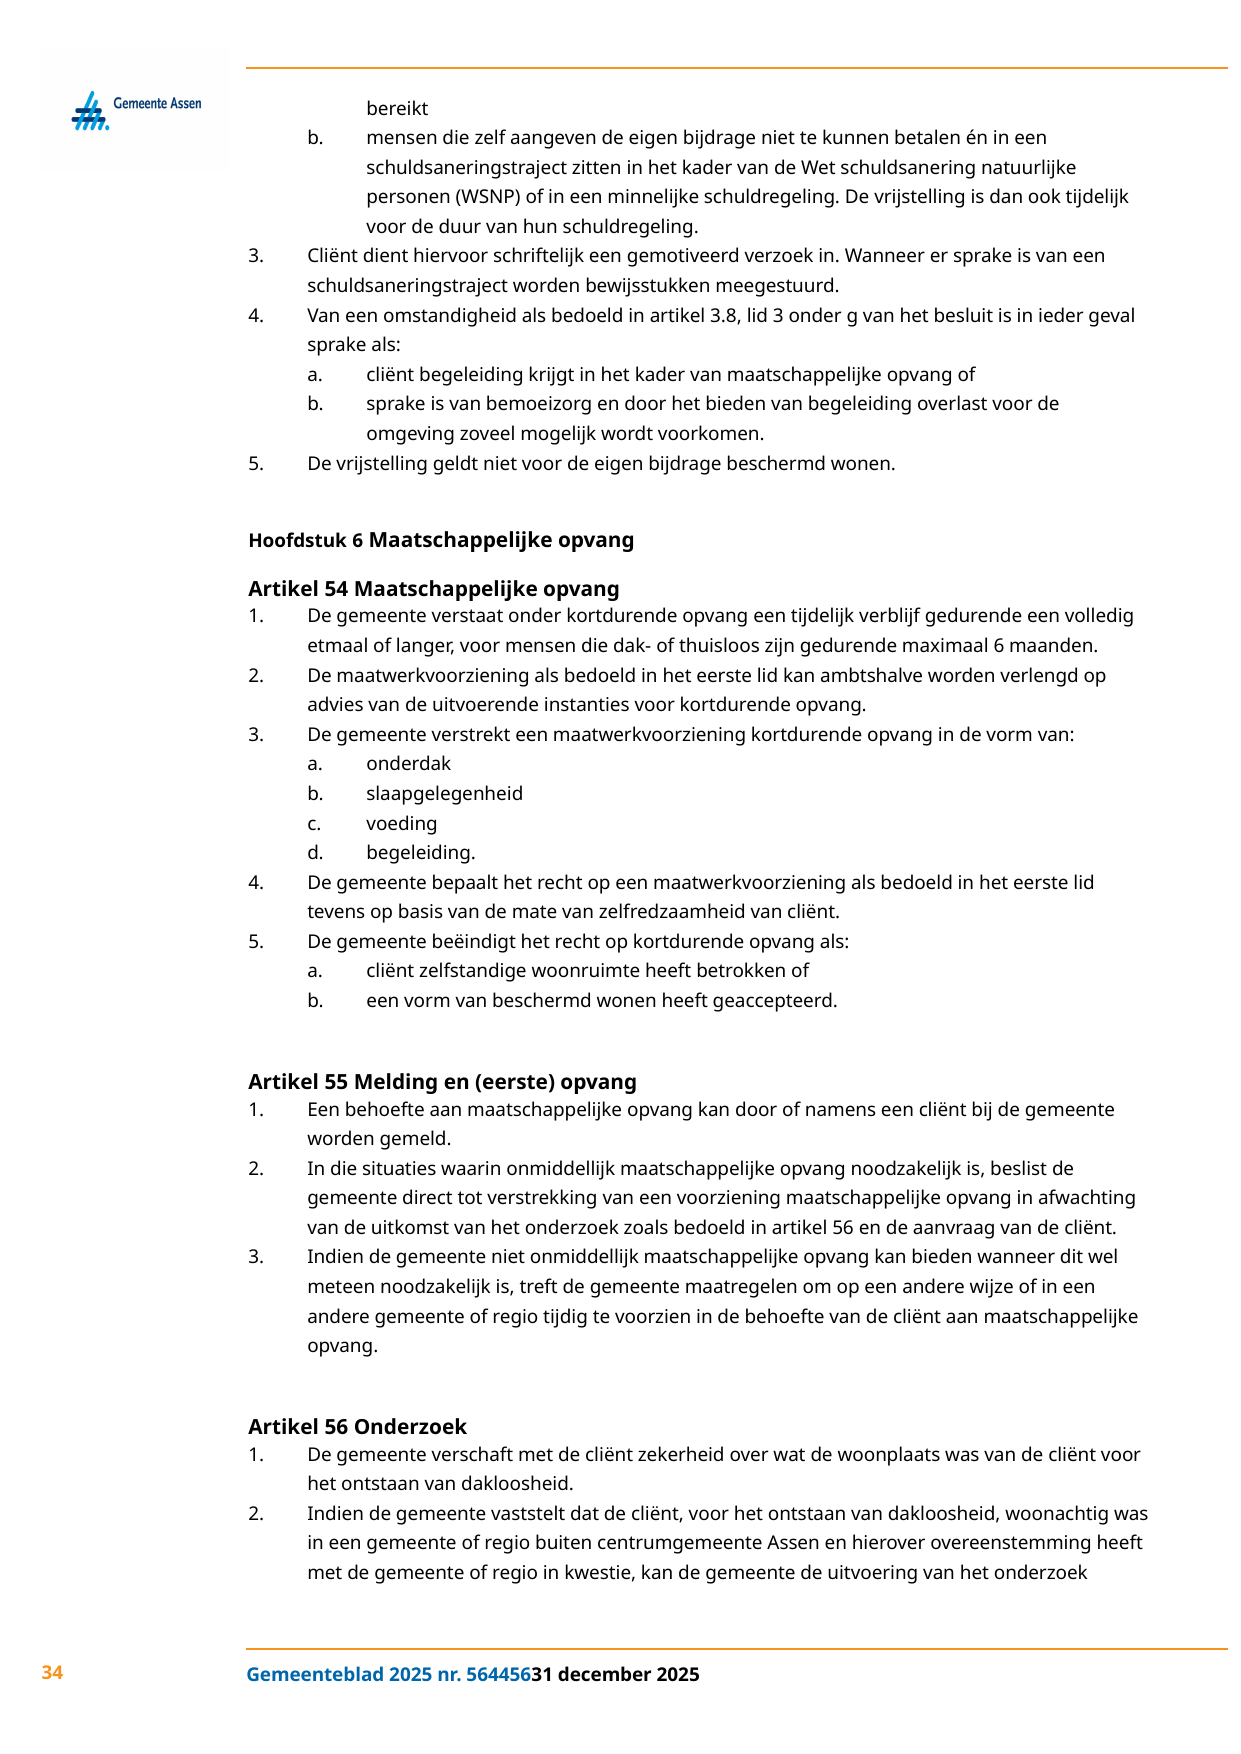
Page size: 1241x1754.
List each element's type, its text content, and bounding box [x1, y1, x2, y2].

list De gemeente bepaalt het recht op een maatwerkvoorziening als bedoeld in het eerste lid tevens op basis van de mate van zelfredzaamheid van cliënt. [248, 869, 1152, 924]
list begeleiding. [307, 839, 1152, 865]
list De gemeente verstrekt een maatwerkvoorziening kortdurende opvang in de vorm van: [248, 721, 1152, 747]
list sprake is van bemoeizorg en door het bieden van begeleiding overlast voor de omgeving zoveel mogelijk wordt voorkomen. [307, 391, 1152, 446]
list Van een omstandigheid als bedoeld in artikel 3.8, lid 3 onder g van het besluit is in ieder geval sprake als: [248, 302, 1152, 357]
list voeding [307, 810, 1152, 836]
list Indien de gemeente vaststelt dat de cliënt, voor het ontstaan van dakloosheid, woonachtig was in een gemeente of regio buiten centrumgemeente Assen en hierover overeenstemming heeft met de gemeente of regio in kwestie, kan de gemeente de uitvoering van het onderzoek [248, 1500, 1152, 1585]
list een vorm van beschermd wonen heeft geaccepteerd. [307, 987, 1152, 1013]
list cliënt begeleiding krijgt in het kader van maatschappelijke opvang of [307, 361, 1152, 387]
list Indien de gemeente niet onmiddellijk maatschappelijke opvang kan bieden wanneer dit wel meteen noodzakelijk is, treft de gemeente maatregelen om op een andere wijze of in een andere gemeente of regio tijdig te voorzien in de behoefte van de cliënt aan maatschappelijke opvang. [248, 1244, 1152, 1358]
list slaapgelegenheid [307, 780, 1152, 806]
list onderdak [307, 751, 1152, 776]
list mensen die zelf aangeven de eigen bijdrage niet te kunnen betalen én in een schuldsaneringstraject zitten in het kader van de Wet schuldsanering natuurlijke personen (WSNP) of in een minnelijke schuldregeling. De vrijstelling is dan ook tijdelijk voor de duur van hun schuldregeling. [307, 124, 1152, 239]
list In die situaties waarin onmiddellijk maatschappelijke opvang noodzakelijk is, beslist de gemeente direct tot verstrekking van een voorziening maatschappelijke opvang in afwachting van de uitkomst van het onderzoek zoals bedoeld in artikel 56 en de aanvraag van de cliënt. [248, 1155, 1152, 1240]
list bereikt [307, 95, 1152, 121]
text Artikel 54 Maatschappelijke opvang [248, 574, 1152, 603]
text Artikel 56 Onderzoek [248, 1412, 1152, 1441]
list De gemeente verstaat onder kortdurende opvang een tijdelijk verblijf gedurende een volledig etmaal of langer, voor mensen die dak- of thuisloos zijn gedurende maximaal 6 maanden. [248, 603, 1152, 658]
list De gemeente beëindigt het recht op kortdurende opvang als: [248, 928, 1152, 954]
list Cliënt dient hiervoor schriftelijk een gemotiveerd verzoek in. Wanneer er sprake is van een schuldsaneringstraject worden bewijsstukken meegestuurd. [248, 243, 1152, 298]
picture [41, 47, 231, 172]
text Hoofdstuk 6 Maatschappelijke opvang [248, 525, 1152, 553]
list cliënt zelfstandige woonruimte heeft betrokken of [307, 958, 1152, 983]
text Artikel 55 Melding en (eerste) opvang [248, 1067, 1152, 1096]
list De gemeente verschaft met de cliënt zekerheid over wat de woonplaats was van de cliënt voor het ontstaan van dakloosheid. [248, 1441, 1152, 1496]
list De maatwerkvoorziening als bedoeld in het eerste lid kan ambtshalve worden verlengd op advies van de uitvoerende instanties voor kortdurende opvang. [248, 662, 1152, 717]
list Een behoefte aan maatschappelijke opvang kan door of namens een cliënt bij de gemeente worden gemeld. [248, 1096, 1152, 1151]
list De vrijstelling geldt niet voor de eigen bijdrage beschermd wonen. [248, 450, 1152, 476]
